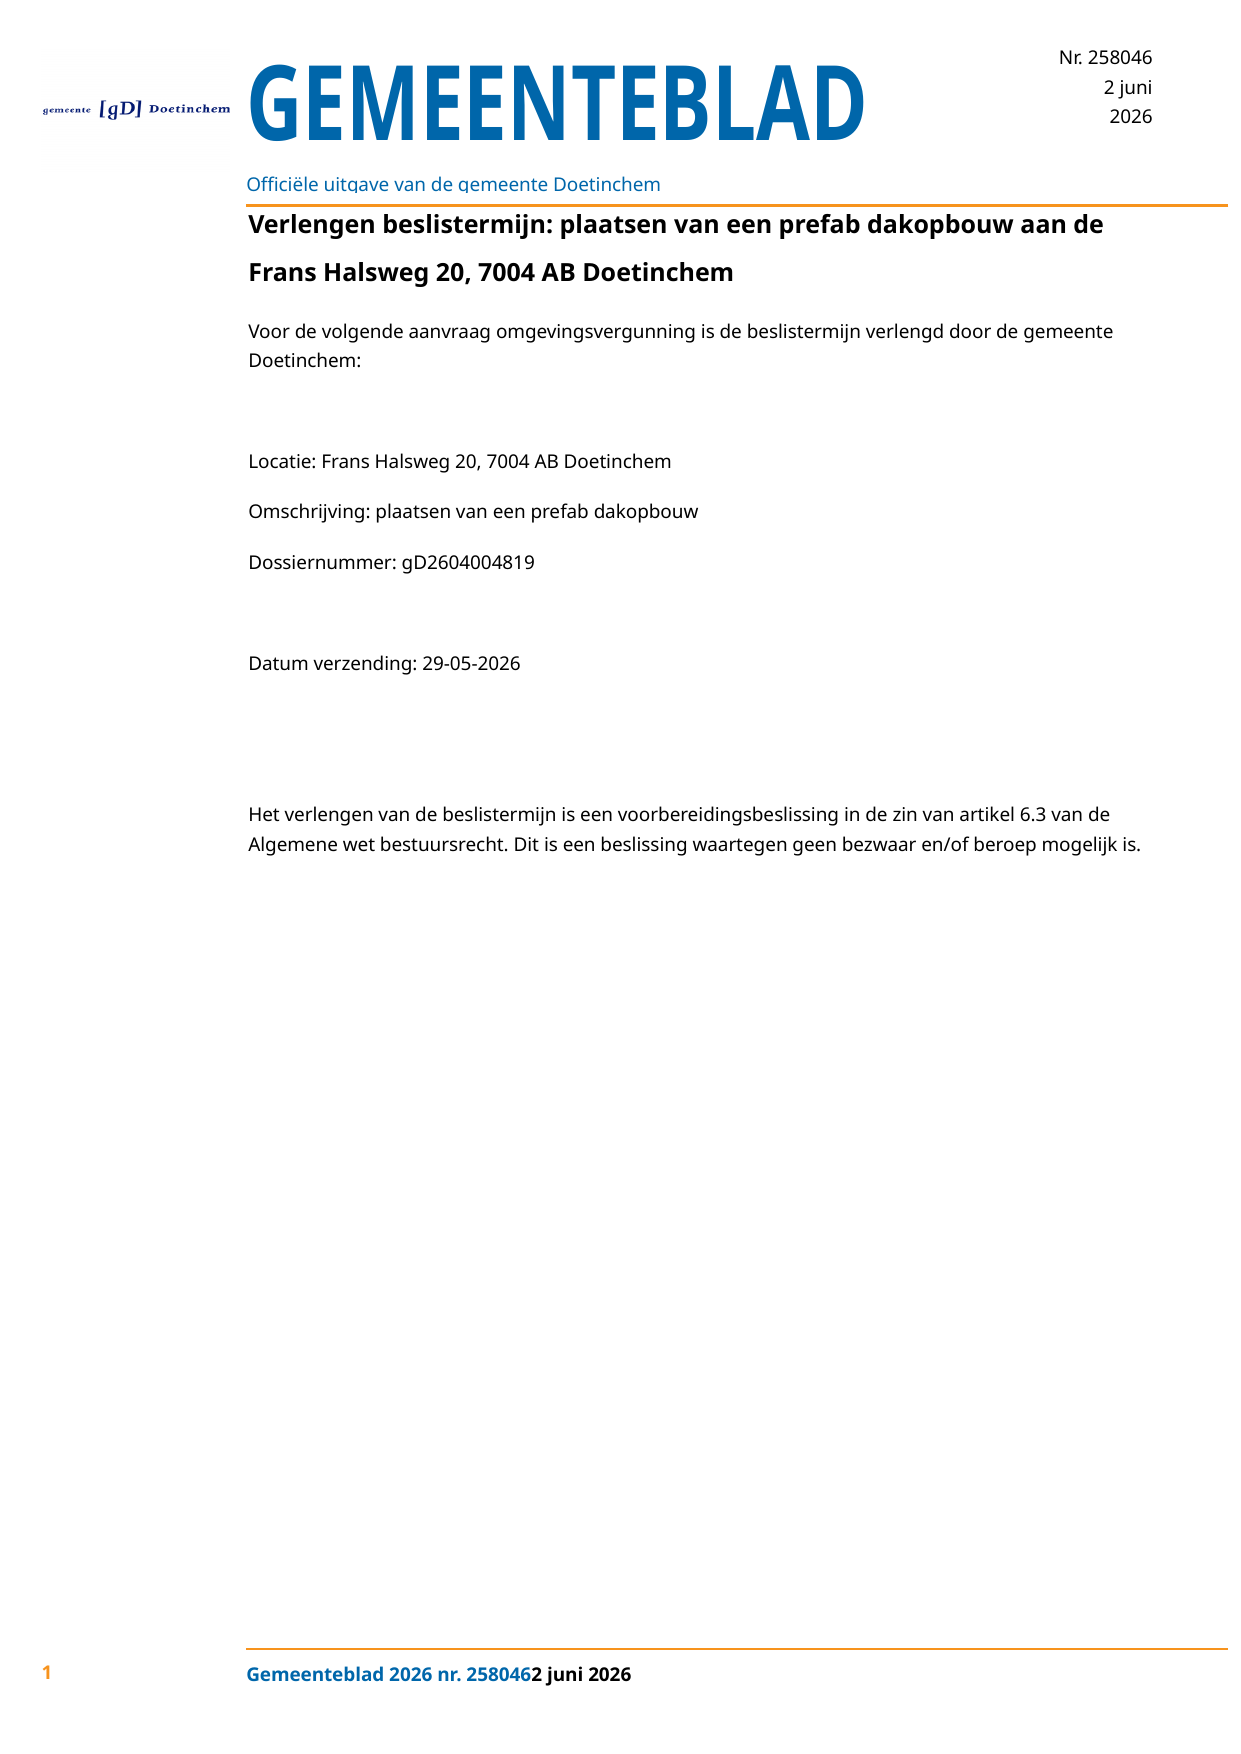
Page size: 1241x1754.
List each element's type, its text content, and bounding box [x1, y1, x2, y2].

text Locatie: Frans Halsweg 20, 7004 AB Doetinchem [248, 448, 1152, 474]
text Omschrijving: plaatsen van een prefab dakopbouw [248, 499, 1152, 524]
text Het verlengen van de beslistermijn is een voorbereidingsbeslissing in de zin van artikel 6.3 van de Algemene wet bestuursrecht. Dit is een beslissing waartegen geen bezwaar en/of beroep mogelijk is. [248, 801, 1152, 857]
text Verlengen beslistermijn: plaatsen van een prefab dakopbouw aan de Frans Halsweg 20, 7004 AB Doetinchem [248, 207, 1152, 288]
text Datum verzending: 29-05-2026 [248, 650, 1152, 676]
text Dossiernummer: gD2604004819 [248, 549, 1152, 575]
text Voor de volgende aanvraag omgevingsvergunning is de beslistermijn verlengd door de gemeente Doetinchem: [248, 318, 1152, 373]
picture [41, 47, 231, 172]
